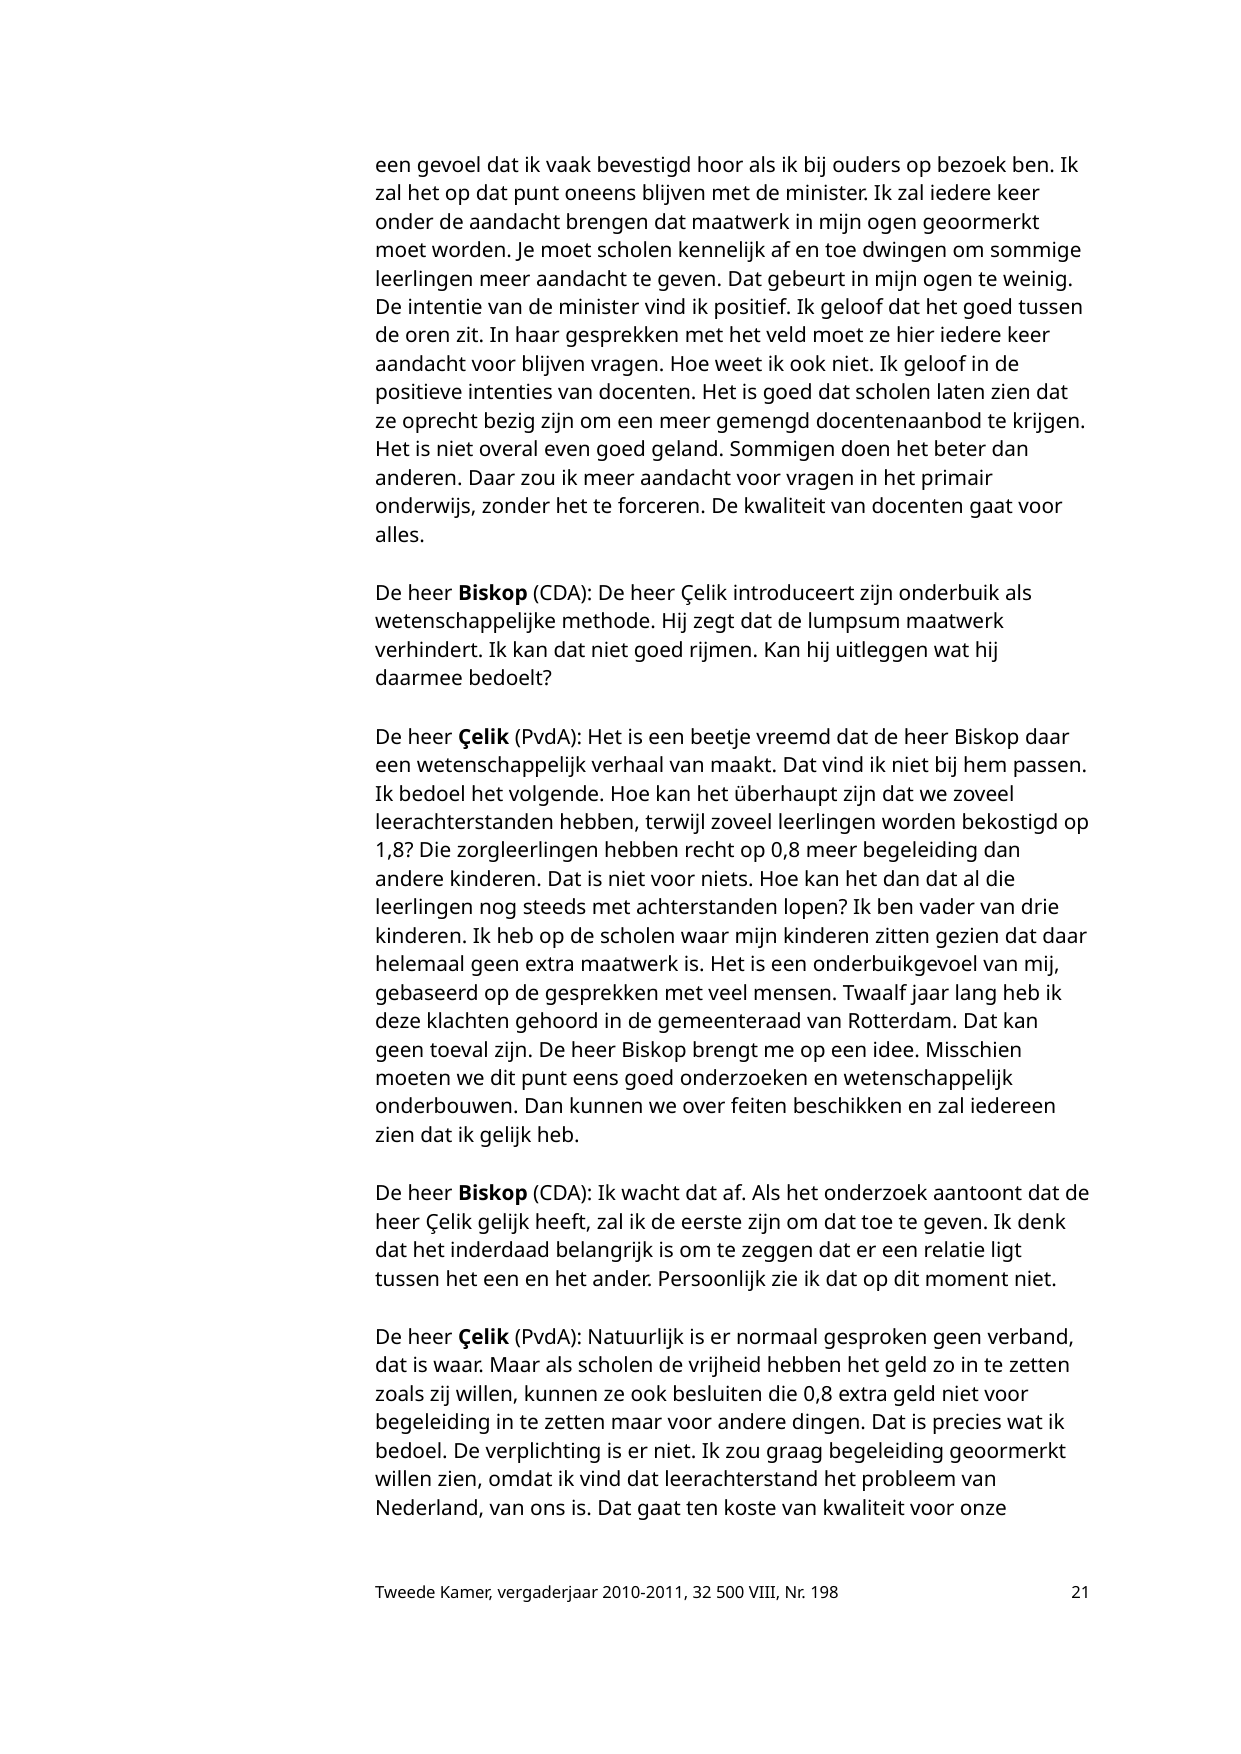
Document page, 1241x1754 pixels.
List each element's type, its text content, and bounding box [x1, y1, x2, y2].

text De heer Çelik (PvdA): Natuurlijk is er normaal gesproken geen verband, dat is waar. Maar als scholen de vrijheid hebben het geld zo in te zetten zoals zij willen, kunnen ze ook besluiten die 0,8 extra geld niet voor begeleiding in te zetten maar voor andere dingen. Dat is precies wat ik bedoel. De verplichting is er niet. Ik zou graag begeleiding geoormerkt willen zien, omdat ik vind dat leerachterstand het probleem van Nederland, van ons is. Dat gaat ten koste van kwaliteit voor onze [375, 1322, 1090, 1521]
text De intentie van de minister vind ik positief. Ik geloof dat het goed tussen de oren zit. In haar gesprekken met het veld moet ze hier iedere keer aandacht voor blijven vragen. Hoe weet ik ook niet. Ik geloof in de positieve intenties van docenten. Het is goed dat scholen laten zien dat ze oprecht bezig zijn om een meer gemengd docentenaanbod te krijgen. Het is niet overal even goed geland. Sommigen doen het beter dan anderen. Daar zou ik meer aandacht voor vragen in het primair onderwijs, zonder het te forceren. De kwaliteit van docenten gaat voor alles. [375, 292, 1090, 548]
text De heer Biskop (CDA): Ik wacht dat af. Als het onderzoek aantoont dat de heer Çelik gelijk heeft, zal ik de eerste zijn om dat toe te geven. Ik denk dat het inderdaad belangrijk is om te zeggen dat er een relatie ligt tussen het een en het ander. Persoonlijk zie ik dat op dit moment niet. [375, 1178, 1090, 1292]
text De heer Çelik (PvdA): Het is een beetje vreemd dat de heer Biskop daar een wetenschappelijk verhaal van maakt. Dat vind ik niet bij hem passen. Ik bedoel het volgende. Hoe kan het überhaupt zijn dat we zoveel leerachterstanden hebben, terwijl zoveel leerlingen worden bekostigd op 1,8? Die zorgleerlingen hebben recht op 0,8 meer begeleiding dan andere kinderen. Dat is niet voor niets. Hoe kan het dan dat al die leerlingen nog steeds met achterstanden lopen? Ik ben vader van drie kinderen. Ik heb op de scholen waar mijn kinderen zitten gezien dat daar helemaal geen extra maatwerk is. Het is een onderbuikgevoel van mij, gebaseerd op de gesprekken met veel mensen. Twaalf jaar lang heb ik deze klachten gehoord in de gemeenteraad van Rotterdam. Dat kan geen toeval zijn. De heer Biskop brengt me op een idee. Misschien moeten we dit punt eens goed onderzoeken en wetenschappelijk onderbouwen. Dan kunnen we over feiten beschikken en zal iedereen zien dat ik gelijk heb. [375, 722, 1090, 1148]
text De heer Biskop (CDA): De heer Çelik introduceert zijn onderbuik als wetenschappelijke methode. Hij zegt dat de lumpsum maatwerk verhindert. Ik kan dat niet goed rijmen. Kan hij uitleggen wat hij daarmee bedoelt? [375, 578, 1090, 692]
text een gevoel dat ik vaak bevestigd hoor als ik bij ouders op bezoek ben. Ik zal het op dat punt oneens blijven met de minister. Ik zal iedere keer onder de aandacht brengen dat maatwerk in mijn ogen geoormerkt moet worden. Je moet scholen kennelijk af en toe dwingen om sommige leerlingen meer aandacht te geven. Dat gebeurt in mijn ogen te weinig. [375, 150, 1090, 292]
